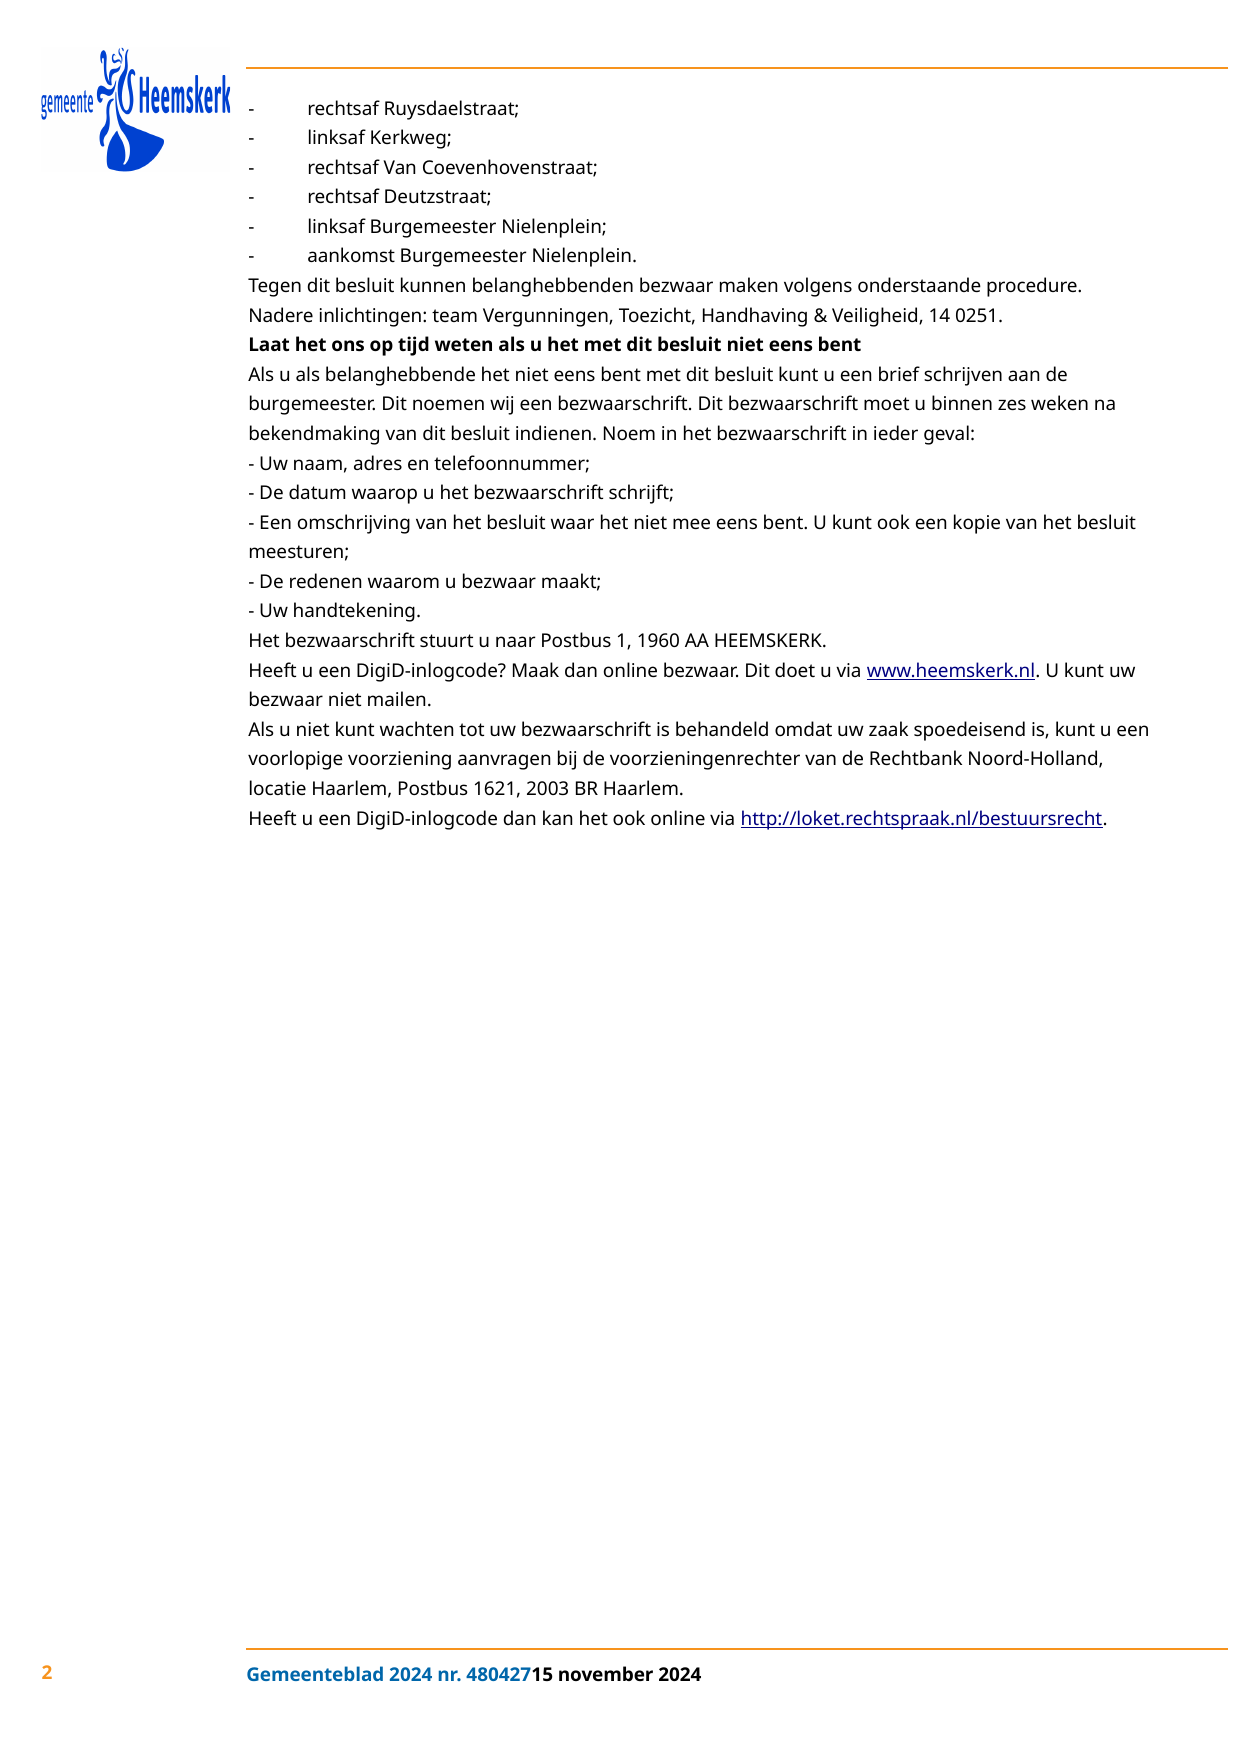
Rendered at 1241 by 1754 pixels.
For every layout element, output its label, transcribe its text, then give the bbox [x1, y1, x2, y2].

list rechtsaf Van Coevenhovenstraat; [248, 154, 1152, 180]
text Als u niet kunt wachten tot uw bezwaarschrift is behandeld omdat uw zaak spoedeisend is, kunt u een voorlopige voorziening aanvragen bij de voorzieningenrechter van de Rechtbank Noord-Holland, locatie Haarlem, Postbus 1621, 2003 BR Haarlem. [248, 716, 1152, 801]
text Tegen dit besluit kunnen belanghebbenden bezwaar maken volgens onderstaande procedure. Nadere inlichtingen: team Vergunningen, Toezicht, Handhaving & Veiligheid, 14 0251. [248, 272, 1152, 328]
list aankomst Burgemeester Nielenplein. [248, 243, 1152, 268]
list linksaf Kerkweg; [248, 124, 1152, 150]
text - Een omschrijving van het besluit waar het niet mee eens bent. U kunt ook een kopie van het besluit meesturen; [248, 509, 1152, 564]
list linksaf Burgemeester Nielenplein; [248, 213, 1152, 239]
text Heeft u een DigiD-inlogcode? Maak dan online bezwaar. Dit doet u via www.heemskerk.nl. U kunt uw bezwaar niet mailen. [248, 657, 1152, 712]
picture [41, 47, 231, 172]
text Het bezwaarschrift stuurt u naar Postbus 1, 1960 AA HEEMSKERK. [248, 627, 1152, 653]
text - Uw naam, adres en telefoonnummer; [248, 450, 1152, 476]
text - Uw handtekening. [248, 598, 1152, 623]
list rechtsaf Ruysdaelstraat; [248, 95, 1152, 121]
text Heeft u een DigiD-inlogcode dan kan het ook online via http://loket.rechtspraak.nl/bestuursrecht. [248, 805, 1152, 831]
text Als u als belanghebbende het niet eens bent met dit besluit kunt u een brief schrijven aan de burgemeester. Dit noemen wij een bezwaarschrift. Dit bezwaarschrift moet u binnen zes weken na bekendmaking van dit besluit indienen. Noem in het bezwaarschrift in ieder geval: [248, 361, 1152, 446]
text - De datum waarop u het bezwaarschrift schrijft; [248, 479, 1152, 505]
text - De redenen waarom u bezwaar maakt; [248, 568, 1152, 594]
text Laat het ons op tijd weten als u het met dit besluit niet eens bent [248, 331, 1152, 357]
list rechtsaf Deutzstraat; [248, 183, 1152, 209]
